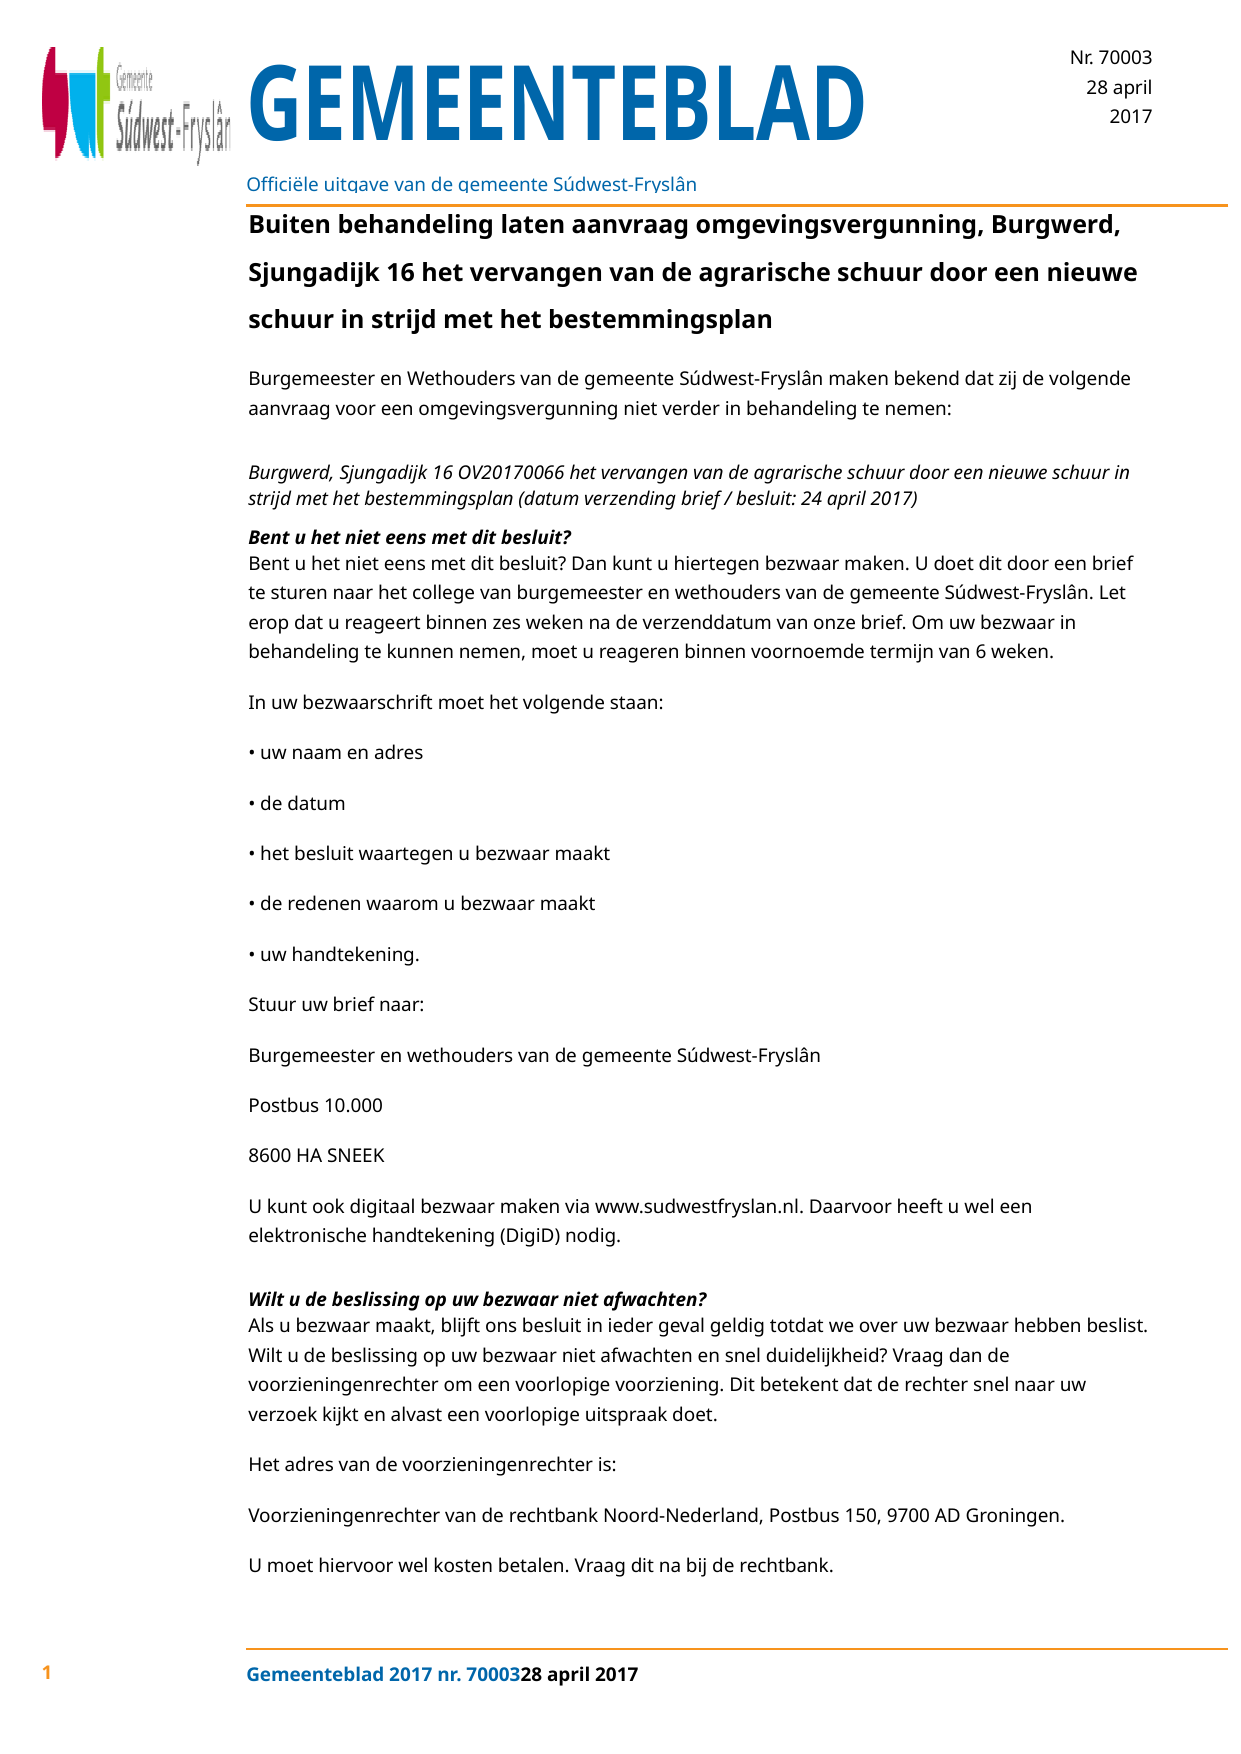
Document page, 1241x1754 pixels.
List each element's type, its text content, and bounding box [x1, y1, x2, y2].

text • de redenen waarom u bezwaar maakt [248, 891, 1152, 916]
text Wilt u de beslissing op uw bezwaar niet afwachten? [248, 1287, 1152, 1312]
text U moet hiervoor wel kosten betalen. Vraag dit na bij de rechtbank. [248, 1552, 1152, 1578]
text In uw bezwaarschrift moet het volgende staan: [248, 689, 1152, 715]
picture [41, 47, 231, 172]
text Het adres van de voorzieningenrechter is: [248, 1452, 1152, 1477]
text • uw naam en adres [248, 739, 1152, 765]
text Burgemeester en wethouders van de gemeente Súdwest-Fryslân [248, 1042, 1152, 1068]
text Bent u het niet eens met dit besluit? Dan kunt u hiertegen bezwaar maken. U doet dit door een brief te sturen naar het college van burgemeester en wethouders van de gemeente Súdwest-Fryslân. Let erop dat u reageert binnen zes weken na de verzenddatum van onze brief. Om uw bezwaar in behandeling te kunnen nemen, moet u reageren binnen voornoemde termijn van 6 weken. [248, 550, 1152, 664]
text U kunt ook digitaal bezwaar maken via www.sudwestfryslan.nl. Daarvoor heeft u wel een elektronische handtekening (DigiD) nodig. [248, 1193, 1152, 1248]
text Stuur uw brief naar: [248, 991, 1152, 1017]
text 8600 HA SNEEK [248, 1143, 1152, 1168]
text • uw handtekening. [248, 941, 1152, 967]
text Bent u het niet eens met dit besluit? [248, 524, 1152, 550]
text Voorzieningenrechter van de rechtbank Noord-Nederland, Postbus 150, 9700 AD Groningen. [248, 1502, 1152, 1528]
text Postbus 10.000 [248, 1092, 1152, 1118]
text Burgwerd, Sjungadijk 16 OV20170066 het vervangen van de agrarische schuur door een nieuwe schuur in strijd met het bestemmingsplan (datum verzending brief / besluit: 24 april 2017) [248, 459, 1152, 511]
text Als u bezwaar maakt, blijft ons besluit in ieder geval geldig totdat we over uw bezwaar hebben beslist. Wilt u de beslissing op uw bezwaar niet afwachten en snel duidelijkheid? Vraag dan de voorzieningenrechter om een voorlopige voorziening. Dit betekent dat de rechter snel naar uw verzoek kijkt en alvast een voorlopige uitspraak doet. [248, 1312, 1152, 1427]
text • de datum [248, 790, 1152, 816]
text Buiten behandeling laten aanvraag omgevingsvergunning, Burgwerd, Sjungadijk 16 het vervangen van de agrarische schuur door een nieuwe schuur in strijd met het bestemmingsplan [248, 207, 1152, 336]
text Burgemeester en Wethouders van de gemeente Súdwest-Fryslân maken bekend dat zij de volgende aanvraag voor een omgevingsvergunning niet verder in behandeling te nemen: [248, 366, 1152, 421]
text • het besluit waartegen u bezwaar maakt [248, 840, 1152, 866]
